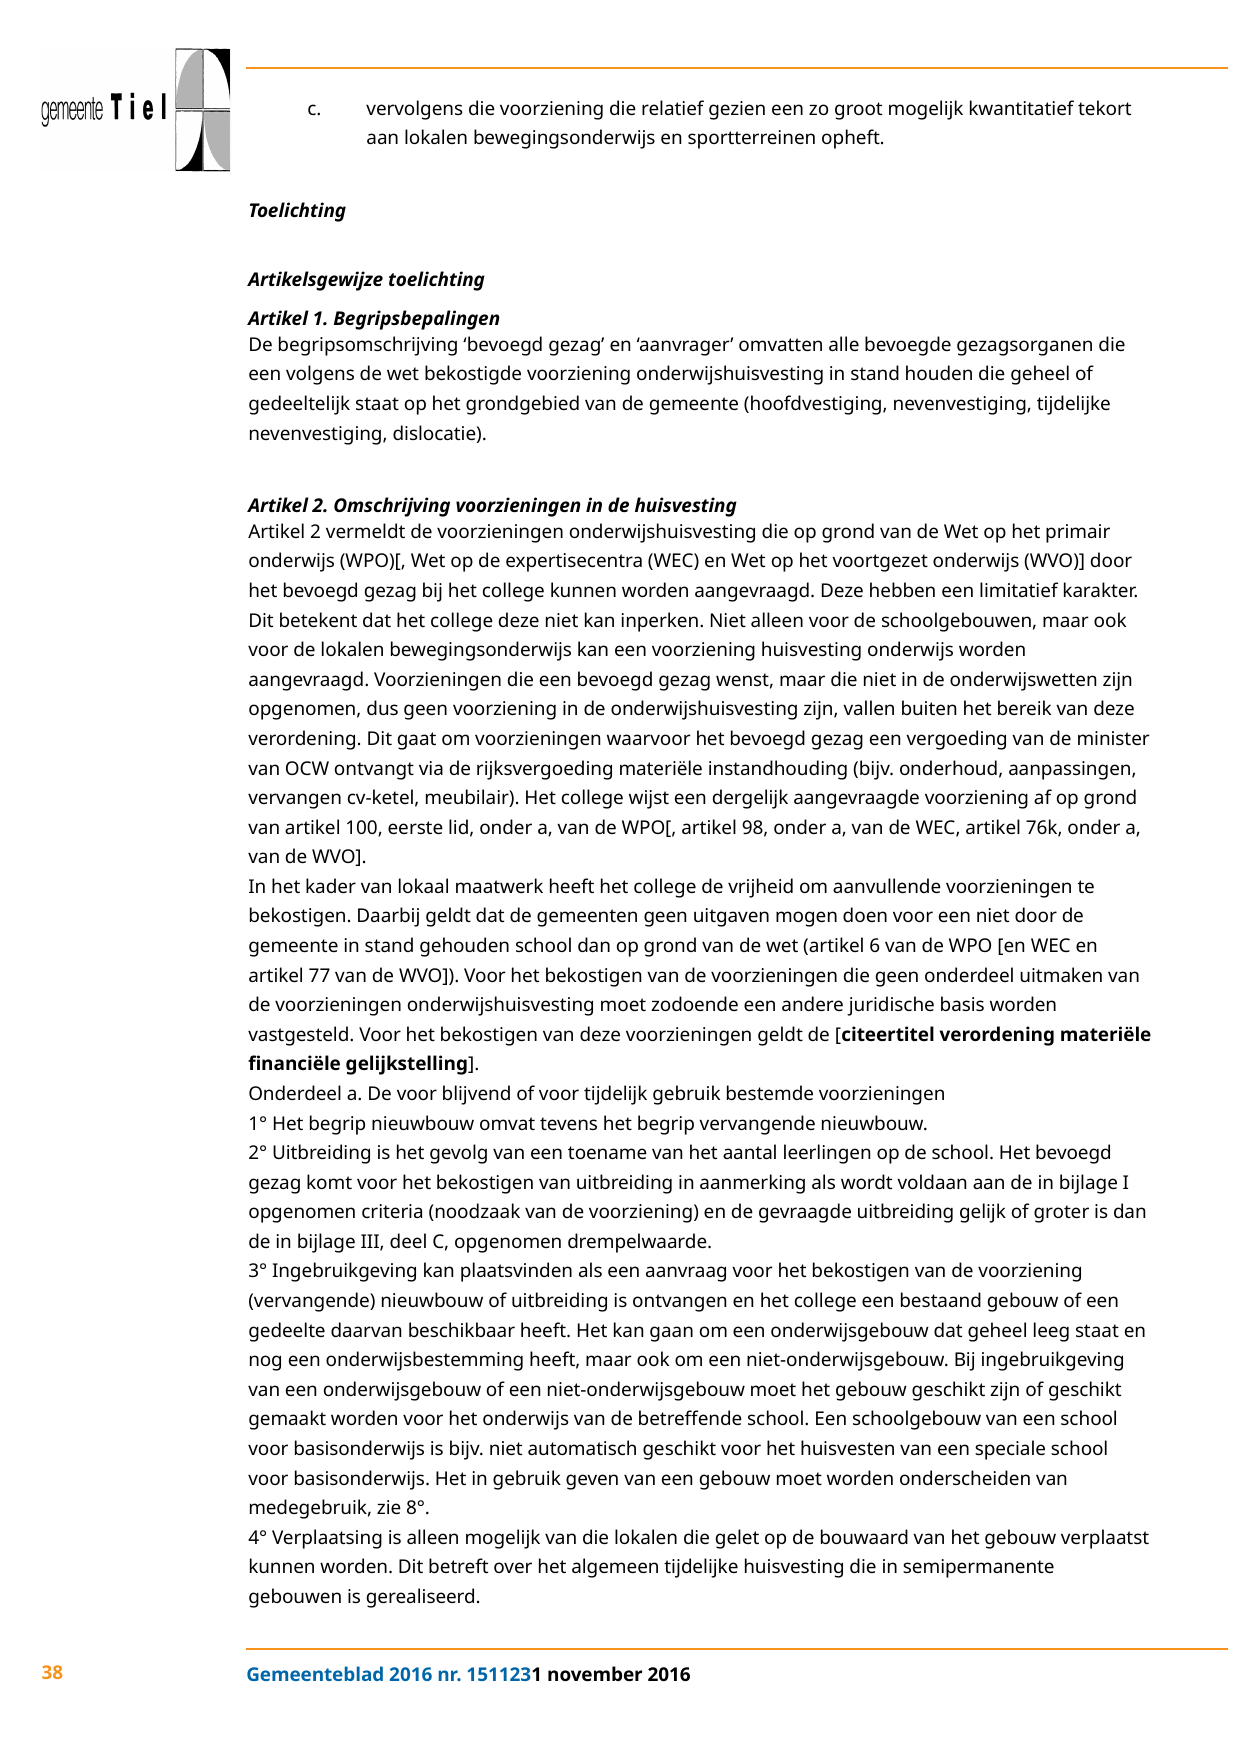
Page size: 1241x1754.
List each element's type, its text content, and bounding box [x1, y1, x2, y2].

text De begripsomschrijving ‘bevoegd gezag’ en ‘aanvrager’ omvatten alle bevoegde gezagsorganen die een volgens de wet bekostigde voorziening onderwijshuisvesting in stand houden die geheel of gedeeltelijk staat op het grondgebied van de gemeente (hoofdvestiging, nevenvestiging, tijdelijke nevenvestiging, dislocatie). [248, 331, 1152, 445]
text In het kader van lokaal maatwerk heeft het college de vrijheid om aanvullende voorzieningen te bekostigen. Daarbij geldt dat de gemeenten geen uitgaven mogen doen voor een niet door de gemeente in stand gehouden school dan op grond van de wet (artikel 6 van de WPO [en WEC en artikel 77 van de WVO]). Voor het bekostigen van de voorzieningen die geen onderdeel uitmaken van de voorzieningen onderwijshuisvesting moet zodoende een andere juridische basis worden vastgesteld. Voor het bekostigen van deze voorzieningen geldt de [citeertitel verordening materiële financiële gelijkstelling]. [248, 873, 1152, 1076]
text Artikel 2 vermeldt de voorzieningen onderwijshuisvesting die op grond van de Wet op het primair onderwijs (WPO)[, Wet op de expertisecentra (WEC) en Wet op het voortgezet onderwijs (WVO)] door het bevoegd gezag bij het college kunnen worden aangevraagd. Deze hebben een limitatief karakter. Dit betekent dat het college deze niet kan inperken. Niet alleen voor de schoolgebouwen, maar ook voor de lokalen bewegingsonderwijs kan een voorziening huisvesting onderwijs worden aangevraagd. Voorzieningen die een bevoegd gezag wenst, maar die niet in de onderwijswetten zijn opgenomen, dus geen voorziening in de onderwijshuisvesting zijn, vallen buiten het bereik van deze verordening. Dit gaat om voorzieningen waarvoor het bevoegd gezag een vergoeding van de minister van OCW ontvangt via de rijksvergoeding materiële instandhouding (bijv. onderhoud, aanpassingen, vervangen cv-ketel, meubilair). Het college wijst een dergelijk aangevraagde voorziening af op grond van artikel 100, eerste lid, onder a, van de WPO[, artikel 98, onder a, van de WEC, artikel 76k, onder a, van de WVO]. [248, 518, 1152, 869]
text Artikel 1. Begripsbepalingen [248, 305, 1152, 331]
picture [41, 47, 231, 172]
text 1° Het begrip nieuwbouw omvat tevens het begrip vervangende nieuwbouw. [248, 1110, 1152, 1136]
text Onderdeel a. De voor blijvend of voor tijdelijk gebruik bestemde voorzieningen [248, 1080, 1152, 1106]
text Toelichting [248, 197, 1152, 223]
text 4° Verplaatsing is alleen mogelijk van die lokalen die gelet op de bouwaard van het gebouw verplaatst kunnen worden. Dit betreft over het algemeen tijdelijke huisvesting die in semipermanente gebouwen is gerealiseerd. [248, 1524, 1152, 1609]
list vervolgens die voorziening die relatief gezien een zo groot mogelijk kwantitatief tekort aan lokalen bewegingsonderwijs en sportterreinen opheft. [307, 95, 1152, 150]
text 3° Ingebruikgeving kan plaatsvinden als een aanvraag voor het bekostigen van de voorziening (vervangende) nieuwbouw of uitbreiding is ontvangen en het college een bestaand gebouw of een gedeelte daarvan beschikbaar heeft. Het kan gaan om een onderwijsgebouw dat geheel leeg staat en nog een onderwijsbestemming heeft, maar ook om een niet-onderwijsgebouw. Bij ingebruikgeving van een onderwijsgebouw of een niet-onderwijsgebouw moet het gebouw geschikt zijn of geschikt gemaakt worden voor het onderwijs van de betreffende school. Een schoolgebouw van een school voor basisonderwijs is bijv. niet automatisch geschikt voor het huisvesten van een speciale school voor basisonderwijs. Het in gebruik geven van een gebouw moet worden onderscheiden van medegebruik, zie 8°. [248, 1258, 1152, 1520]
text Artikelsgewijze toelichting [248, 266, 1152, 292]
text 2° Uitbreiding is het gevolg van een toename van het aantal leerlingen op de school. Het bevoegd gezag komt voor het bekostigen van uitbreiding in aanmerking als wordt voldaan aan de in bijlage I opgenomen criteria (noodzaak van de voorziening) en de gevraagde uitbreiding gelijk of groter is dan de in bijlage III, deel C, opgenomen drempelwaarde. [248, 1139, 1152, 1254]
text Artikel 2. Omschrijving voorzieningen in de huisvesting [248, 492, 1152, 518]
